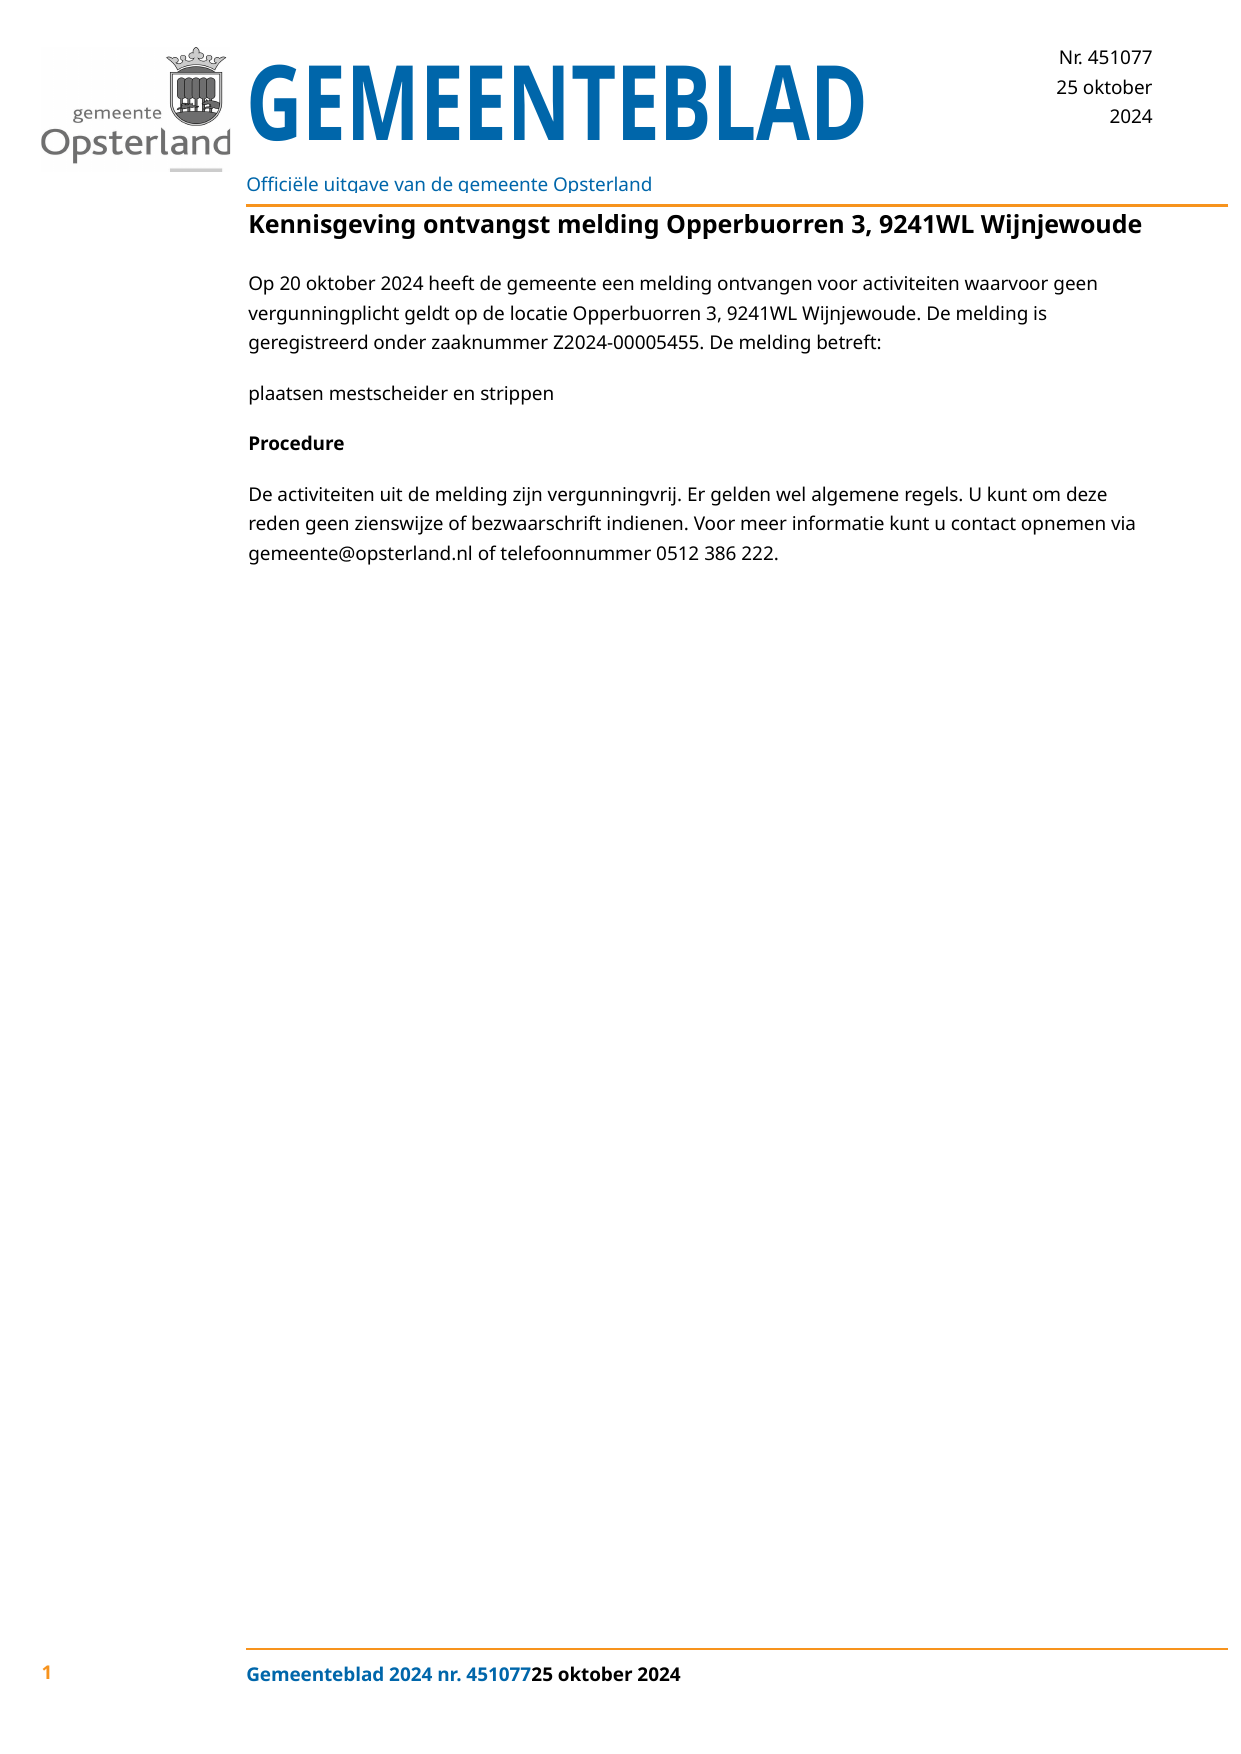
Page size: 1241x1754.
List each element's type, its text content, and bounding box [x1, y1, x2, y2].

picture [41, 47, 231, 172]
text Kennisgeving ontvangst melding Opperbuorren 3, 9241WL Wijnjewoude [248, 207, 1152, 241]
text Op 20 oktober 2024 heeft de gemeente een melding ontvangen voor activiteiten waarvoor geen vergunningplicht geldt op de locatie Opperbuorren 3, 9241WL Wijnjewoude. De melding is geregistreerd onder zaaknummer Z2024-00005455. De melding betreft: [248, 270, 1152, 355]
text Procedure [248, 430, 1152, 456]
text plaatsen mestscheider en strippen [248, 380, 1152, 406]
text De activiteiten uit de melding zijn vergunningvrij. Er gelden wel algemene regels. U kunt om deze reden geen zienswijze of bezwaarschrift indienen. Voor meer informatie kunt u contact opnemen via gemeente@opsterland.nl of telefoonnummer 0512 386 222. [248, 481, 1152, 566]
